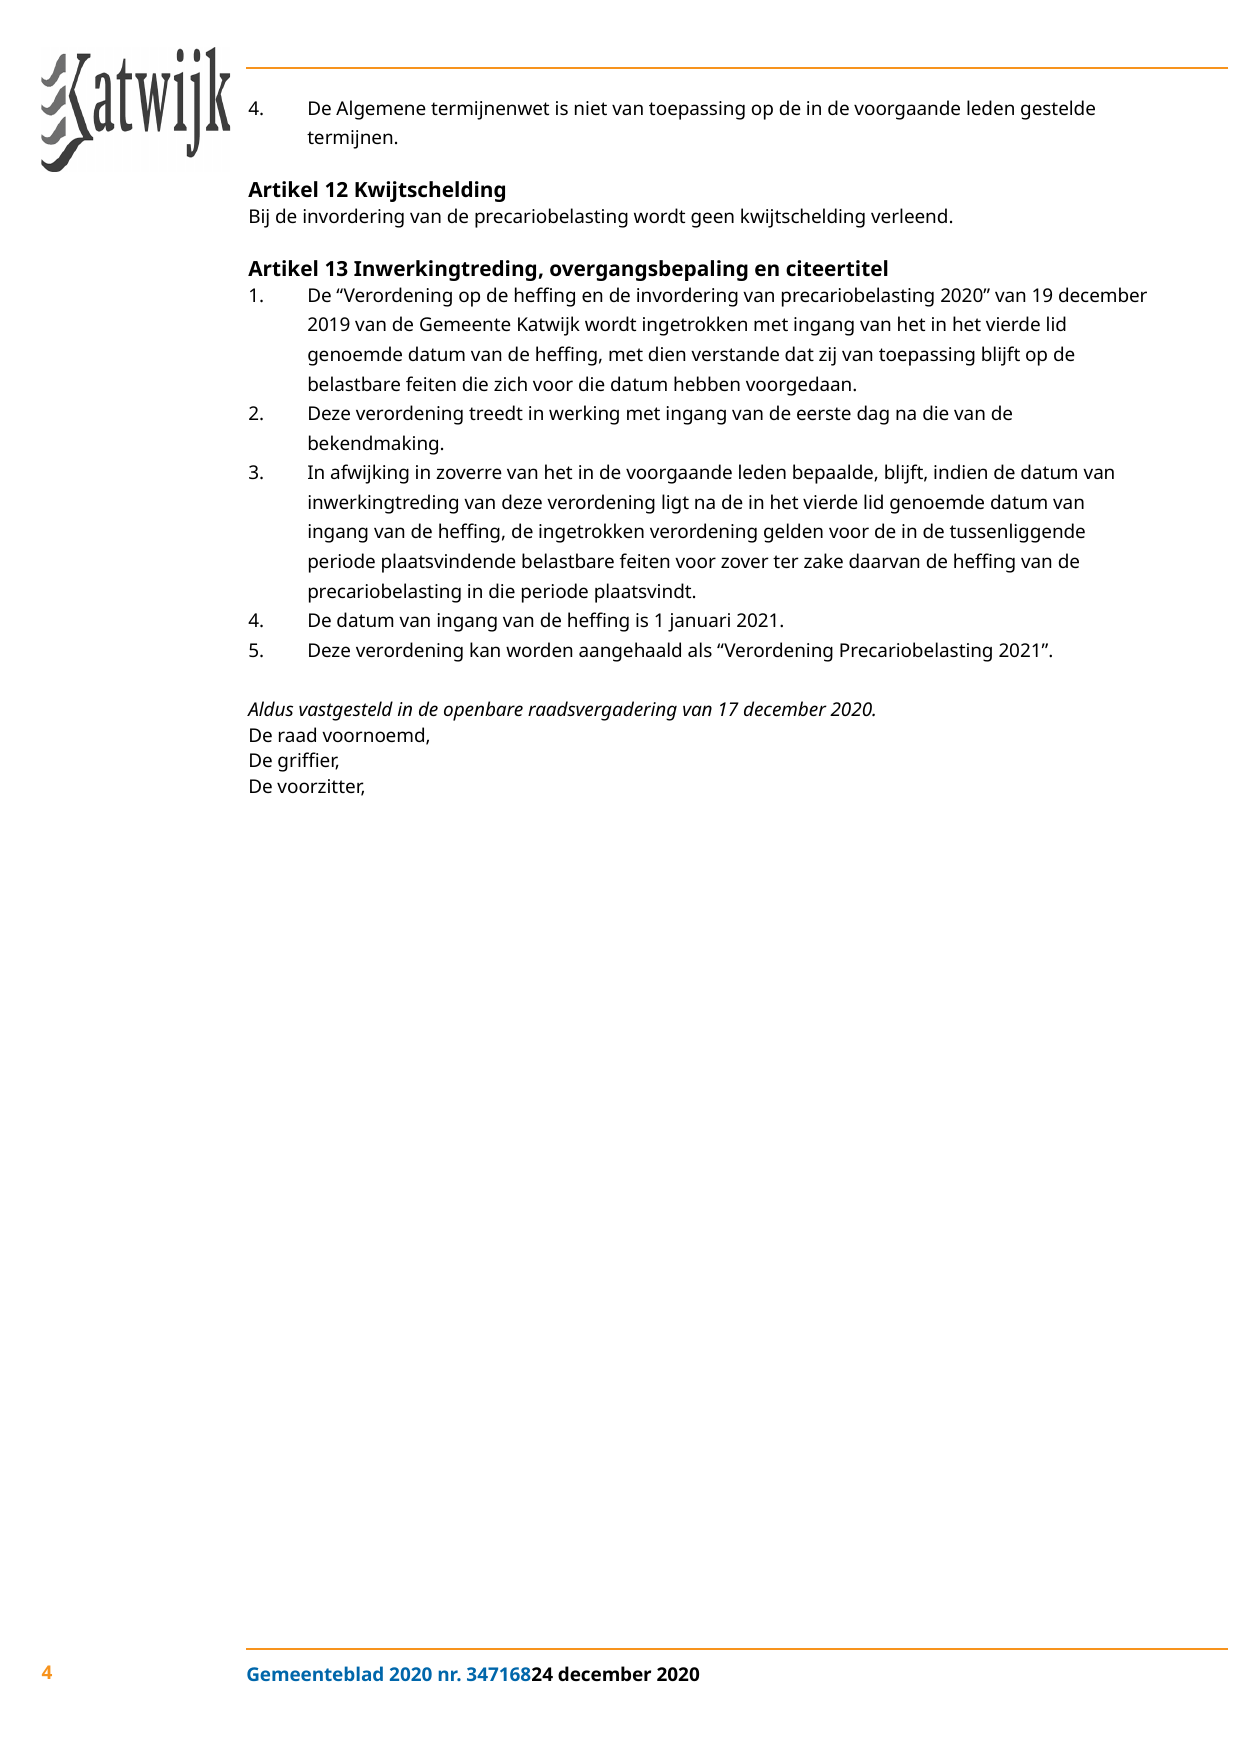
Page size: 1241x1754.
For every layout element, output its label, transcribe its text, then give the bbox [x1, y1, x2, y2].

list De datum van ingang van de heffing is 1 januari 2021. [248, 607, 1152, 633]
list De Algemene termijnenwet is niet van toepassing op de in de voorgaande leden gestelde termijnen. [248, 95, 1152, 150]
text De raad voornoemd, [248, 722, 1152, 748]
text Artikel 13 Inwerkingtreding, overgangsbepaling en citeertitel [248, 254, 1152, 282]
list Deze verordening treedt in werking met ingang van de eerste dag na die van de bekendmaking. [248, 400, 1152, 456]
text Bij de invordering van de precariobelasting wordt geen kwijtschelding verleend. [248, 203, 1152, 229]
list In afwijking in zoverre van het in de voorgaande leden bepaalde, blijft, indien de datum van inwerkingtreding van deze verordening ligt na de in het vierde lid genoemde datum van ingang van de heffing, de ingetrokken verordening gelden voor de in de tussenliggende periode plaatsvindende belastbare feiten voor zover ter zake daarvan de heffing van de precariobelasting in die periode plaatsvindt. [248, 459, 1152, 604]
text De griffier, [248, 748, 1152, 773]
list Deze verordening kan worden aangehaald als “Verordening Precariobelasting 2021”. [248, 637, 1152, 663]
text Artikel 12 Kwijtschelding [248, 175, 1152, 203]
picture [41, 47, 231, 172]
list De “Verordening op de heffing en de invordering van precariobelasting 2020” van 19 december 2019 van de Gemeente Katwijk wordt ingetrokken met ingang van het in het vierde lid genoemde datum van de heffing, met dien verstande dat zij van toepassing blijft op de belastbare feiten die zich voor die datum hebben voorgedaan. [248, 282, 1152, 397]
text De voorzitter, [248, 773, 1152, 799]
text Aldus vastgesteld in de openbare raadsvergadering van 17 december 2020. [248, 696, 1152, 722]
